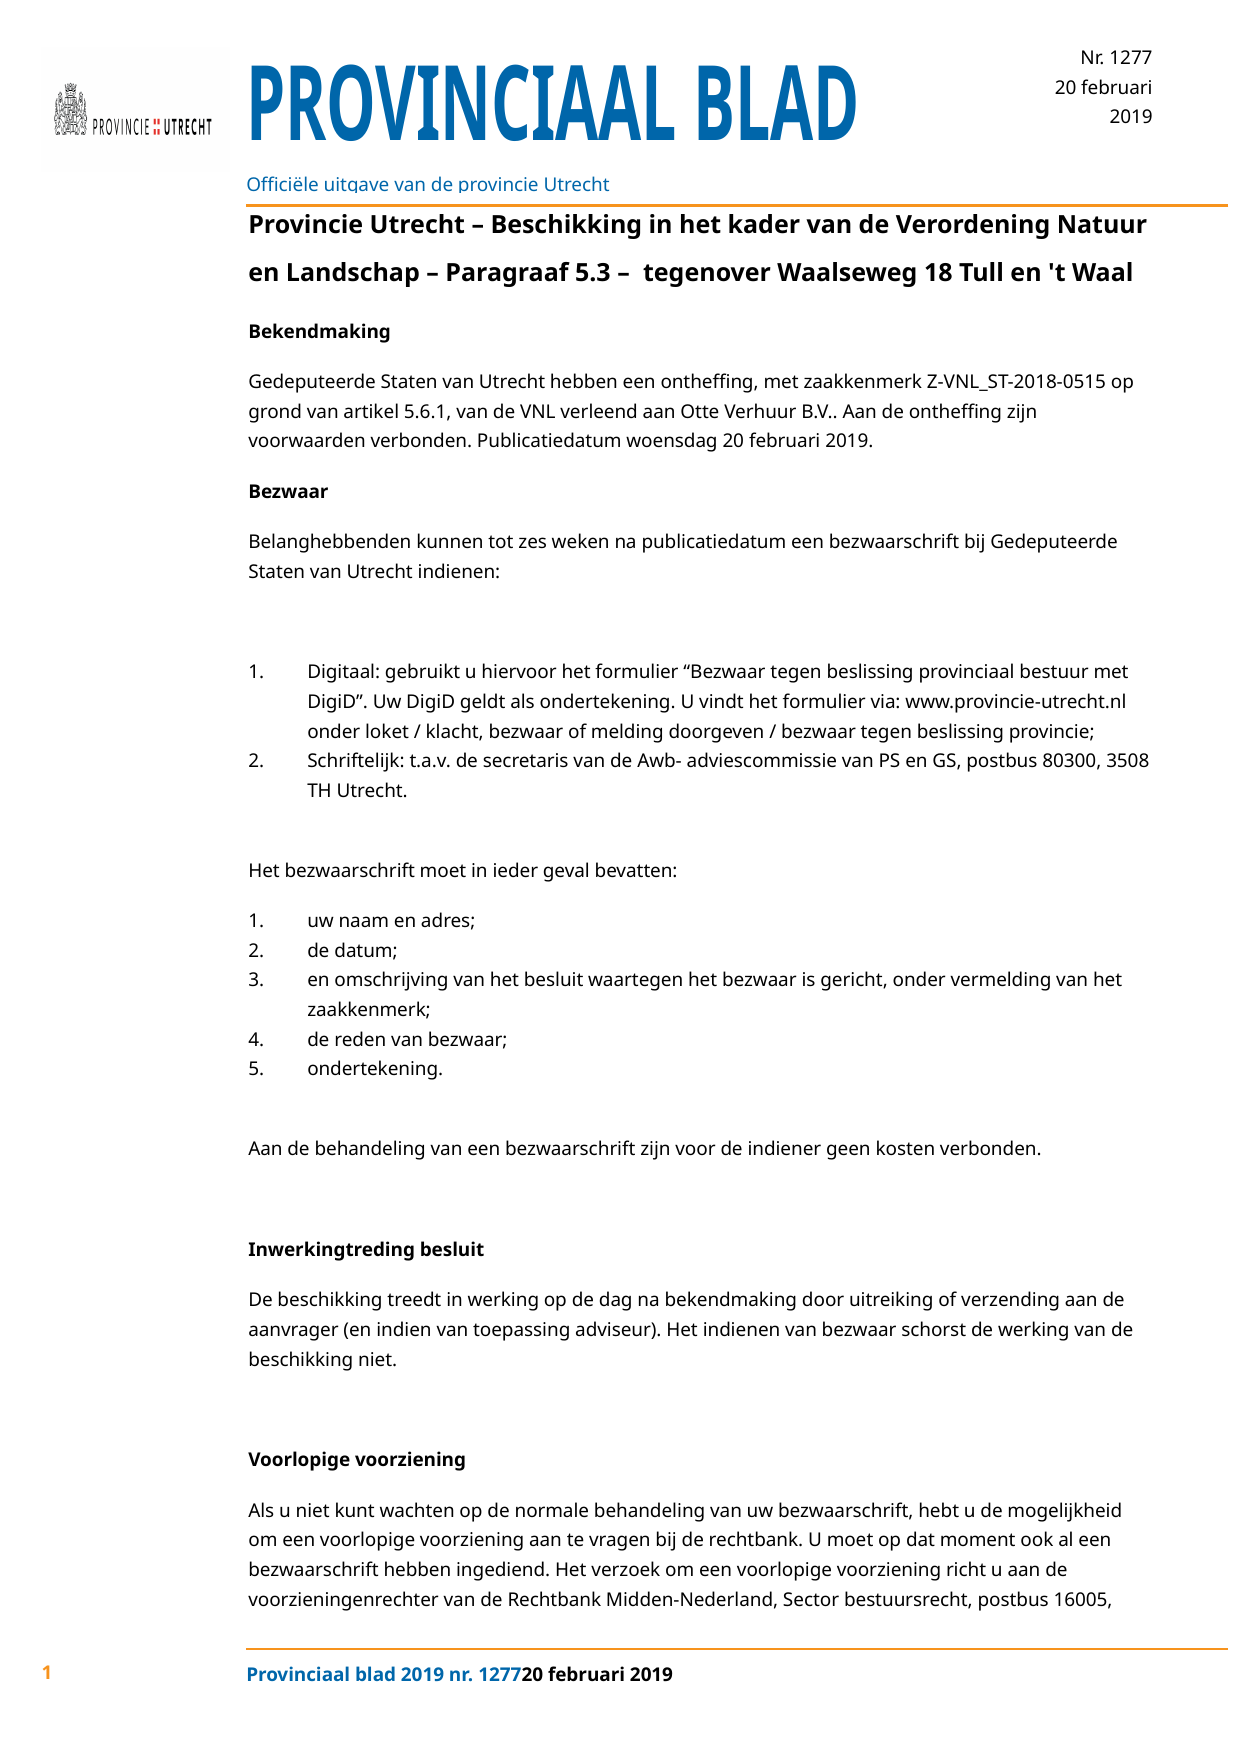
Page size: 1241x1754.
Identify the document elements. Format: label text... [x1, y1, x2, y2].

text De beschikking treedt in werking op de dag na bekendmaking door uitreiking of verzending aan de aanvrager (en indien van toepassing adviseur). Het indienen van bezwaar schorst de werking van de beschikking niet. [248, 1287, 1152, 1372]
text Bezwaar [248, 478, 1152, 504]
list de reden van bezwaar; [248, 1026, 1152, 1052]
text Bekendmaking [248, 318, 1152, 344]
text Belanghebbenden kunnen tot zes weken na publicatiedatum een bezwaarschrift bij Gedeputeerde Staten van Utrecht indienen: [248, 528, 1152, 584]
text Het bezwaarschrift moet in ieder geval bevatten: [248, 857, 1152, 883]
text Aan de behandeling van een bezwaarschrift zijn voor de indiener geen kosten verbonden. [248, 1135, 1152, 1161]
picture [41, 47, 231, 172]
list de datum; [248, 937, 1152, 963]
list uw naam en adres; [248, 907, 1152, 933]
list Digitaal: gebruikt u hiervoor het formulier “Bezwaar tegen beslissing provinciaal bestuur met DigiD”. Uw DigiD geldt als ondertekening. U vindt het formulier via: www.provincie-utrecht.nl onder loket / klacht, bezwaar of melding doorgeven / bezwaar tegen beslissing provincie; [248, 659, 1152, 744]
text Provincie Utrecht – Beschikking in het kader van de Verordening Natuur en Landschap – Paragraaf 5.3 – tegenover Waalseweg 18 Tull en 't Waal [248, 207, 1152, 288]
list Schriftelijk: t.a.v. de secretaris van de Awb- adviescommissie van PS en GS, postbus 80300, 3508 TH Utrecht. [248, 747, 1152, 803]
text Gedeputeerde Staten van Utrecht hebben een ontheffing, met zaakkenmerk Z-VNL_ST-2018-0515 op grond van artikel 5.6.1, van de VNL verleend aan Otte Verhuur B.V.. Aan de ontheffing zijn voorwaarden verbonden. Publicatiedatum woensdag 20 februari 2019. [248, 368, 1152, 453]
list en omschrijving van het besluit waartegen het bezwaar is gericht, onder vermelding van het zaakkenmerk; [248, 967, 1152, 1022]
list ondertekening. [248, 1055, 1152, 1081]
text Voorlopige voorziening [248, 1447, 1152, 1472]
text Inwerkingtreding besluit [248, 1236, 1152, 1262]
text Als u niet kunt wachten op de normale behandeling van uw bezwaarschrift, hebt u de mogelijkheid om een voorlopige voorziening aan te vragen bij de rechtbank. U moet op dat moment ook al een bezwaarschrift hebben ingediend. Het verzoek om een voorlopige voorziening richt u aan de voorzieningenrechter van de Rechtbank Midden-Nederland, Sector bestuursrecht, postbus 16005, [248, 1497, 1152, 1612]
